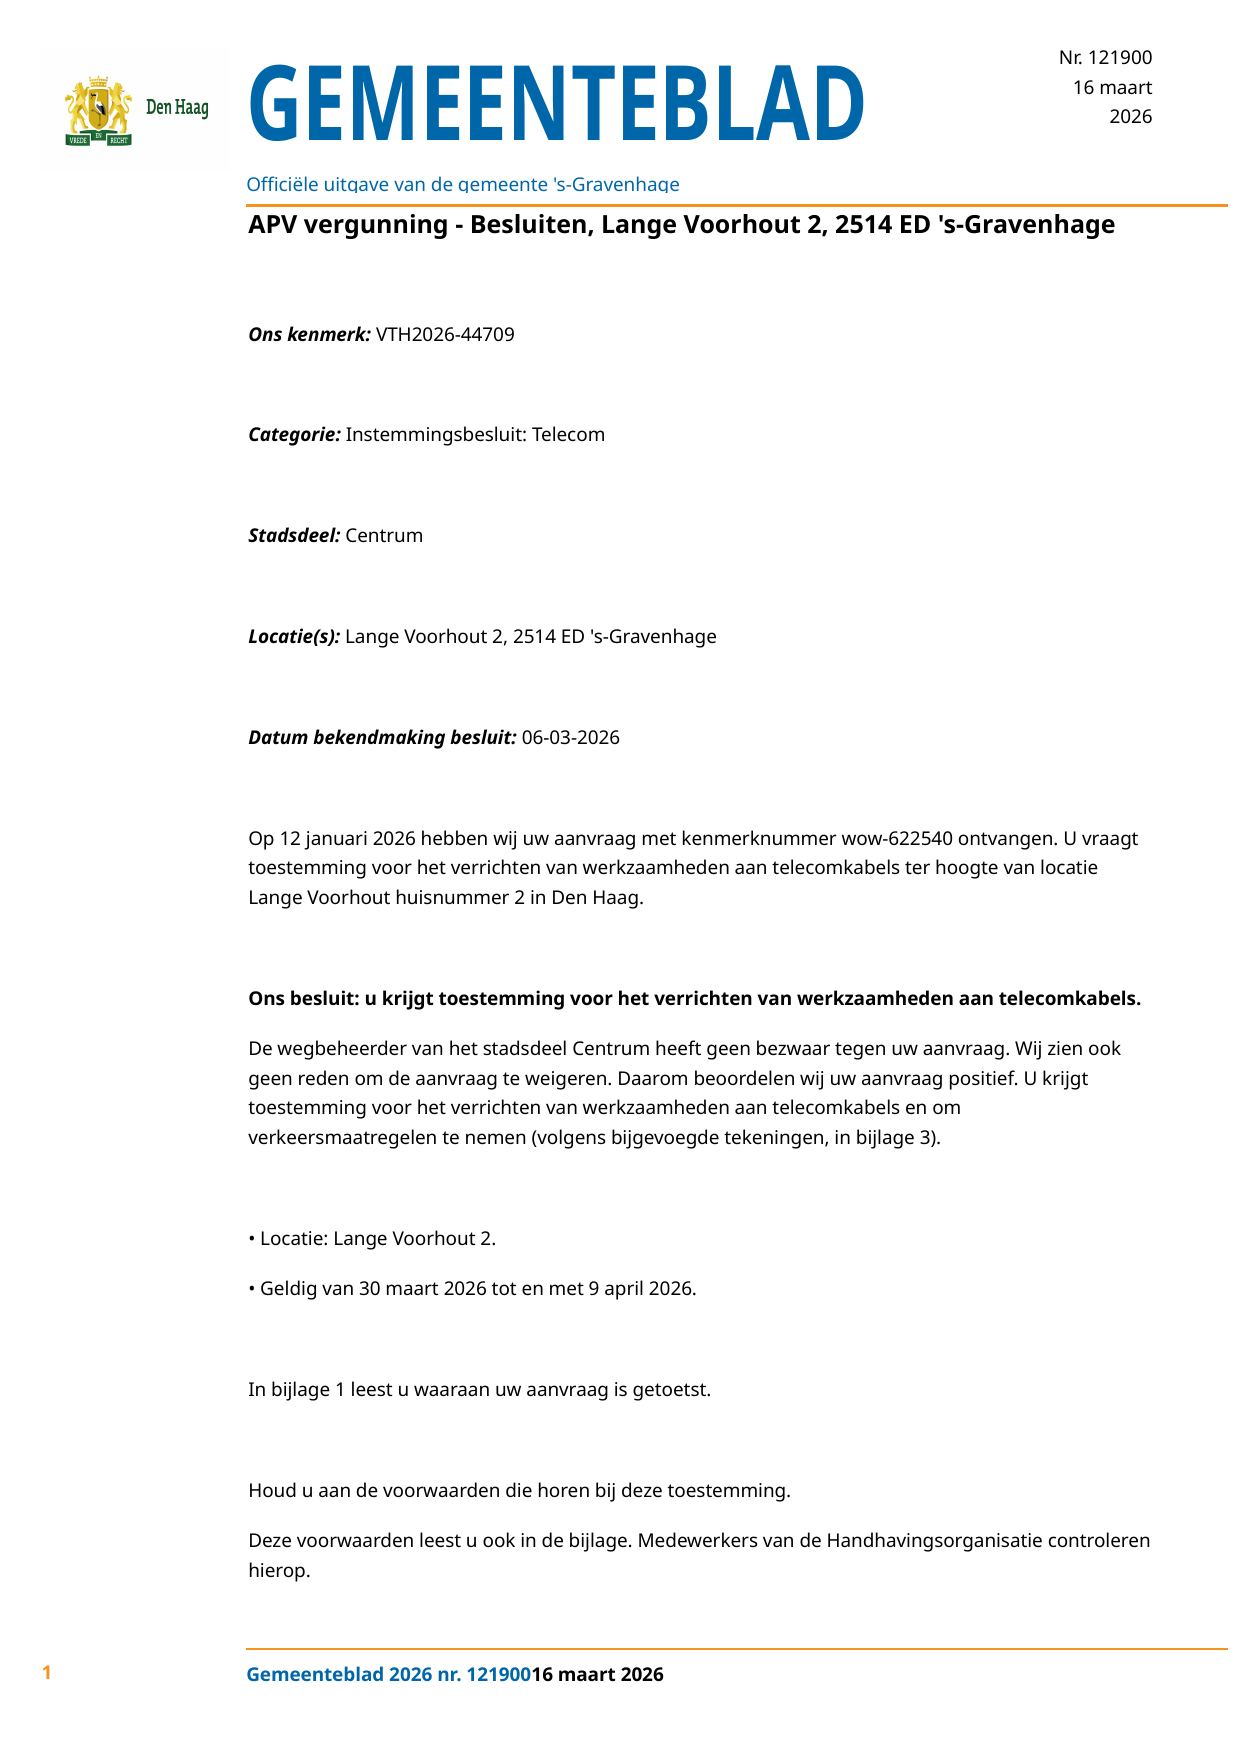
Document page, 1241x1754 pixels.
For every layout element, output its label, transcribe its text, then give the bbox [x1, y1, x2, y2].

text Op 12 januari 2026 hebben wij uw aanvraag met kenmerknummer wow-622540 ontvangen. U vraagt toestemming voor het verrichten van werkzaamheden aan telecomkabels ter hoogte van locatie Lange Voorhout huisnummer 2 in Den Haag. [248, 825, 1152, 910]
text Ons besluit: u krijgt toestemming voor het verrichten van werkzaamheden aan telecomkabels. [248, 985, 1152, 1011]
text Ons kenmerk: VTH2026-44709 [248, 321, 1152, 346]
text Locatie(s): Lange Voorhout 2, 2514 ED 's-Gravenhage [248, 623, 1152, 649]
text Stadsdeel: Centrum [248, 522, 1152, 548]
text • Geldig van 30 maart 2026 tot en met 9 april 2026. [248, 1275, 1152, 1301]
text De wegbeheerder van het stadsdeel Centrum heeft geen bezwaar tegen uw aanvraag. Wij zien ook geen reden om de aanvraag te weigeren. Daarom beoordelen wij uw aanvraag positief. U krijgt toestemming voor het verrichten van werkzaamheden aan telecomkabels en om verkeersmaatregelen te nemen (volgens bijgevoegde tekeningen, in bijlage 3). [248, 1035, 1152, 1150]
text • Locatie: Lange Voorhout 2. [248, 1225, 1152, 1251]
text Datum bekendmaking besluit: 06-03-2026 [248, 724, 1152, 750]
text In bijlage 1 leest u waaraan uw aanvraag is getoetst. [248, 1376, 1152, 1402]
text Houd u aan de voorwaarden die horen bij deze toestemming. [248, 1477, 1152, 1503]
text APV vergunning - Besluiten, Lange Voorhout 2, 2514 ED 's-Gravenhage [248, 207, 1152, 241]
text Deze voorwaarden leest u ook in de bijlage. Medewerkers van de Handhavingsorganisatie controleren hierop. [248, 1527, 1152, 1583]
picture [41, 47, 231, 172]
text Categorie: Instemmingsbesluit: Telecom [248, 422, 1152, 447]
